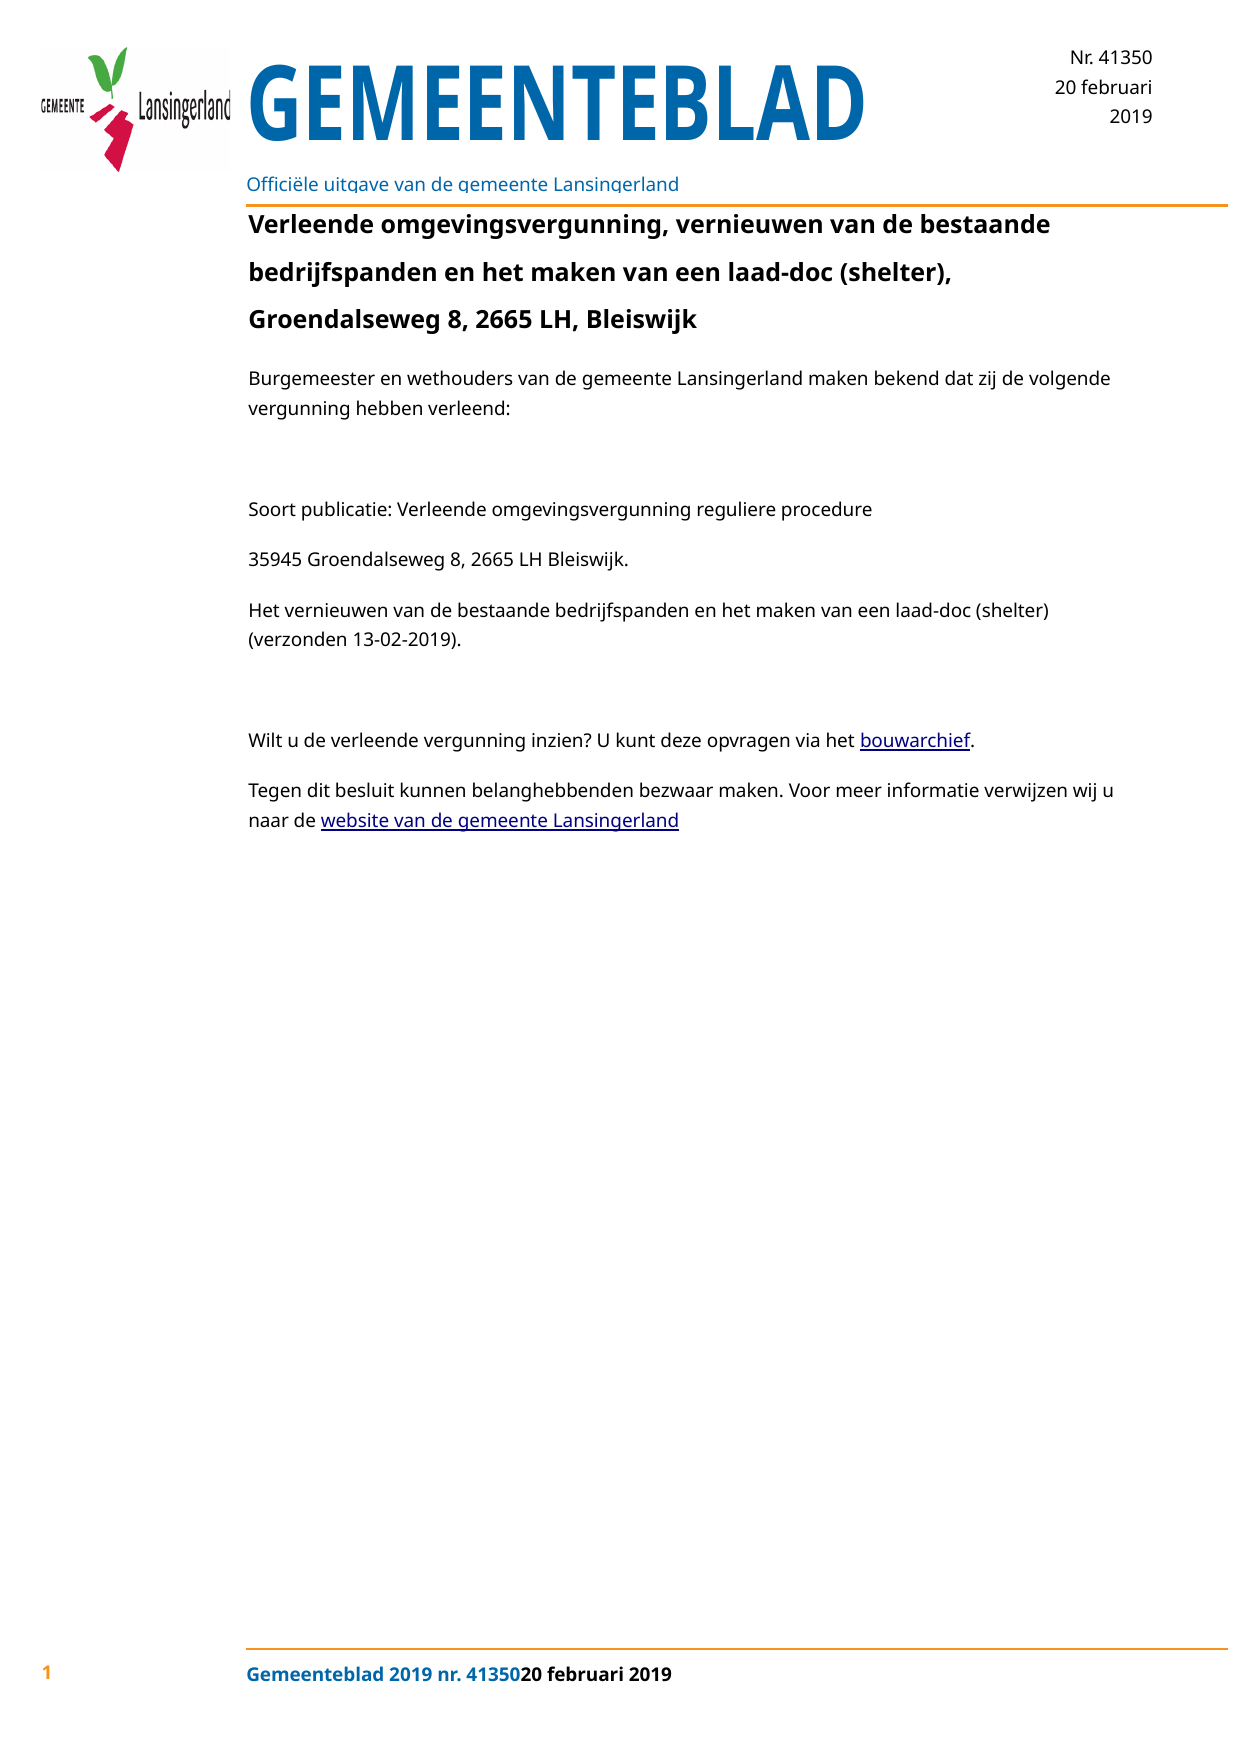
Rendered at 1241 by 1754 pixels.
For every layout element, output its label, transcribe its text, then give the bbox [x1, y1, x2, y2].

picture [41, 47, 231, 172]
text Wilt u de verleende vergunning inzien? U kunt deze opvragen via het bouwarchief. [248, 727, 1152, 753]
text Het vernieuwen van de bestaande bedrijfspanden en het maken van een laad-doc (shelter) (verzonden 13-02-2019). [248, 597, 1152, 652]
text Verleende omgevingsvergunning, vernieuwen van de bestaande bedrijfspanden en het maken van een laad-doc (shelter), Groendalseweg 8, 2665 LH, Bleiswijk [248, 207, 1152, 336]
text Soort publicatie: Verleende omgevingsvergunning reguliere procedure [248, 496, 1152, 522]
text Tegen dit besluit kunnen belanghebbenden bezwaar maken. Voor meer informatie verwijzen wij u naar de website van de gemeente Lansingerland [248, 778, 1152, 833]
text Burgemeester en wethouders van de gemeente Lansingerland maken bekend dat zij de volgende vergunning hebben verleend: [248, 366, 1152, 421]
text 35945 Groendalseweg 8, 2665 LH Bleiswijk. [248, 546, 1152, 572]
